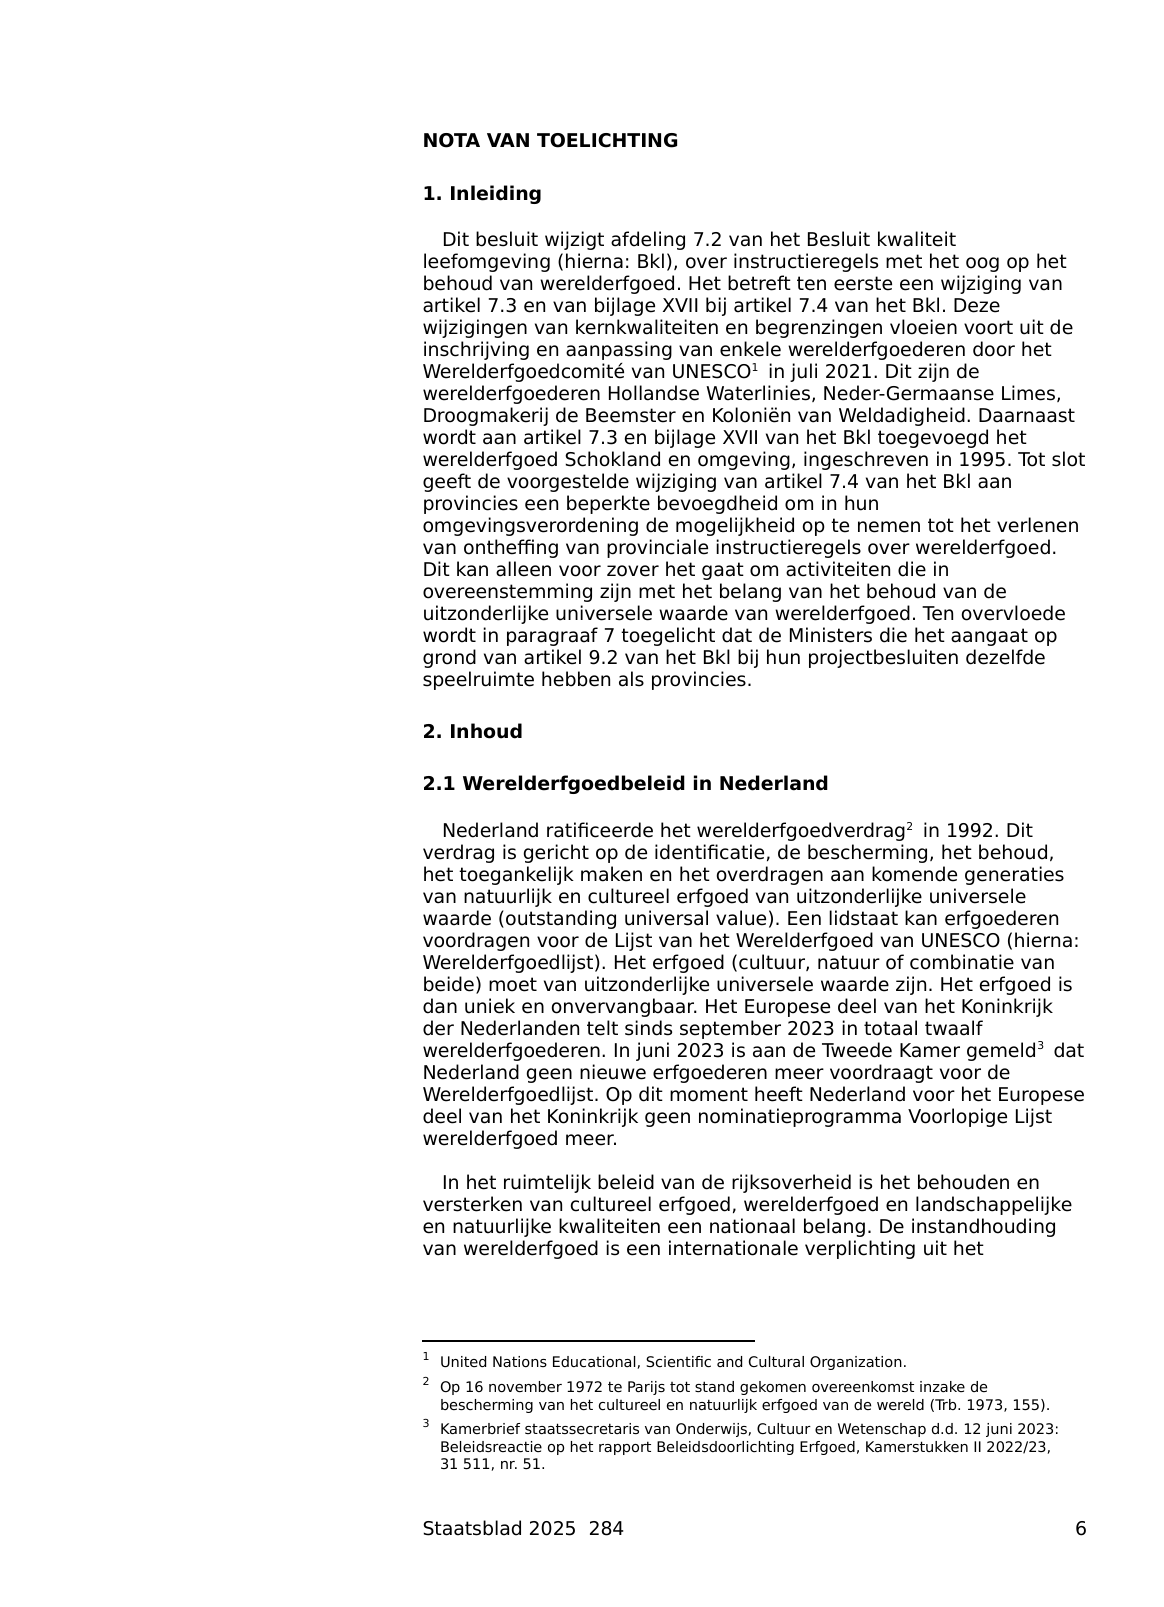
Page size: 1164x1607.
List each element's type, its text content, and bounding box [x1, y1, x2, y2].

text In het ruimtelijk beleid van de rijksoverheid is het behouden en versterken van cultureel erfgoed, werelderfgoed en landschappelijke en natuurlijke kwaliteiten een nationaal belang. De instandhouding van werelderfgoed is een internationale verplichting uit het [422, 1172, 1087, 1260]
subtitle 2.1 Werelderfgoedbeleid in Nederland [422, 773, 1087, 795]
text Nederland ratificeerde het werelderfgoedverdrag in 1992. Dit verdrag is gericht op de identificatie, de bescherming, het behoud, het toegankelijk maken en het overdragen aan komende generaties van natuurlijk en cultureel erfgoed van uitzonderlijke universele waarde (outstanding universal value). Een lidstaat kan erfgoederen voordragen voor de Lijst van het Werelderfgoed van UNESCO (hierna: Werelderfgoedlijst). Het erfgoed (cultuur, natuur of combinatie van beide) moet van uitzonderlijke universele waarde zijn. Het erfgoed is dan uniek en onvervangbaar. Het Europese deel van het Koninkrijk der Nederlanden telt sinds september 2023 in totaal twaalf werelderfgoederen. In juni 2023 is aan de Tweede Kamer gemeld dat Nederland geen nieuwe erfgoederen meer voordraagt voor de Werelderfgoedlijst. Op dit moment heeft Nederland voor het Europese deel van het Koninkrijk geen nominatieprogramma Voorlopige Lijst werelderfgoed meer. [422, 820, 1087, 1149]
text United Nations Educational, Scientific and Cultural Organization. [422, 1350, 1087, 1372]
text Op 16 november 1972 te Parijs tot stand gekomen overeenkomst inzake de bescherming van het cultureel en natuurlijk erfgoed van de wereld (Trb. 1973, 155). [422, 1375, 1087, 1414]
text Kamerbrief staatssecretaris van Onderwijs, Cultuur en Wetenschap d.d. 12 juni 2023: Beleidsreactie op het rapport Beleidsdoorlichting Erfgoed, Kamerstukken II 2022/23, 31 511, nr. 51. [422, 1417, 1087, 1473]
subtitle 2. Inhoud [422, 721, 1087, 743]
subtitle 1. Inleiding [422, 182, 1087, 204]
subtitle NOTA VAN TOELICHTING [422, 130, 1087, 152]
text Dit besluit wijzigt afdeling 7.2 van het Besluit kwaliteit leefomgeving (hierna: Bkl), over instructieregels met het oog op het behoud van werelderfgoed. Het betreft ten eerste een wijziging van artikel 7.3 en van bijlage XVII bij artikel 7.4 van het Bkl. Deze wijzigingen van kernkwaliteiten en begrenzingen vloeien voort uit de inschrijving en aanpassing van enkele werelderfgoederen door het Werelderfgoedcomité van UNESCO in juli 2021. Dit zijn de werelderfgoederen Hollandse Waterlinies, Neder-Germaanse Limes, Droogmakerij de Beemster en Koloniën van Weldadigheid. Daarnaast wordt aan artikel 7.3 en bijlage XVII van het Bkl toegevoegd het werelderfgoed Schokland en omgeving, ingeschreven in 1995. Tot slot geeft de voorgestelde wijziging van artikel 7.4 van het Bkl aan provincies een beperkte bevoegdheid om in hun omgevingsverordening de mogelijkheid op te nemen tot het verlenen van ontheffing van provinciale instructieregels over werelderfgoed. Dit kan alleen voor zover het gaat om activiteiten die in overeenstemming zijn met het belang van het behoud van de uitzonderlijke universele waarde van werelderfgoed. Ten overvloede wordt in paragraaf 7 toegelicht dat de Ministers die het aangaat op grond van artikel 9.2 van het Bkl bij hun projectbesluiten dezelfde speelruimte hebben als provincies. [422, 229, 1087, 691]
